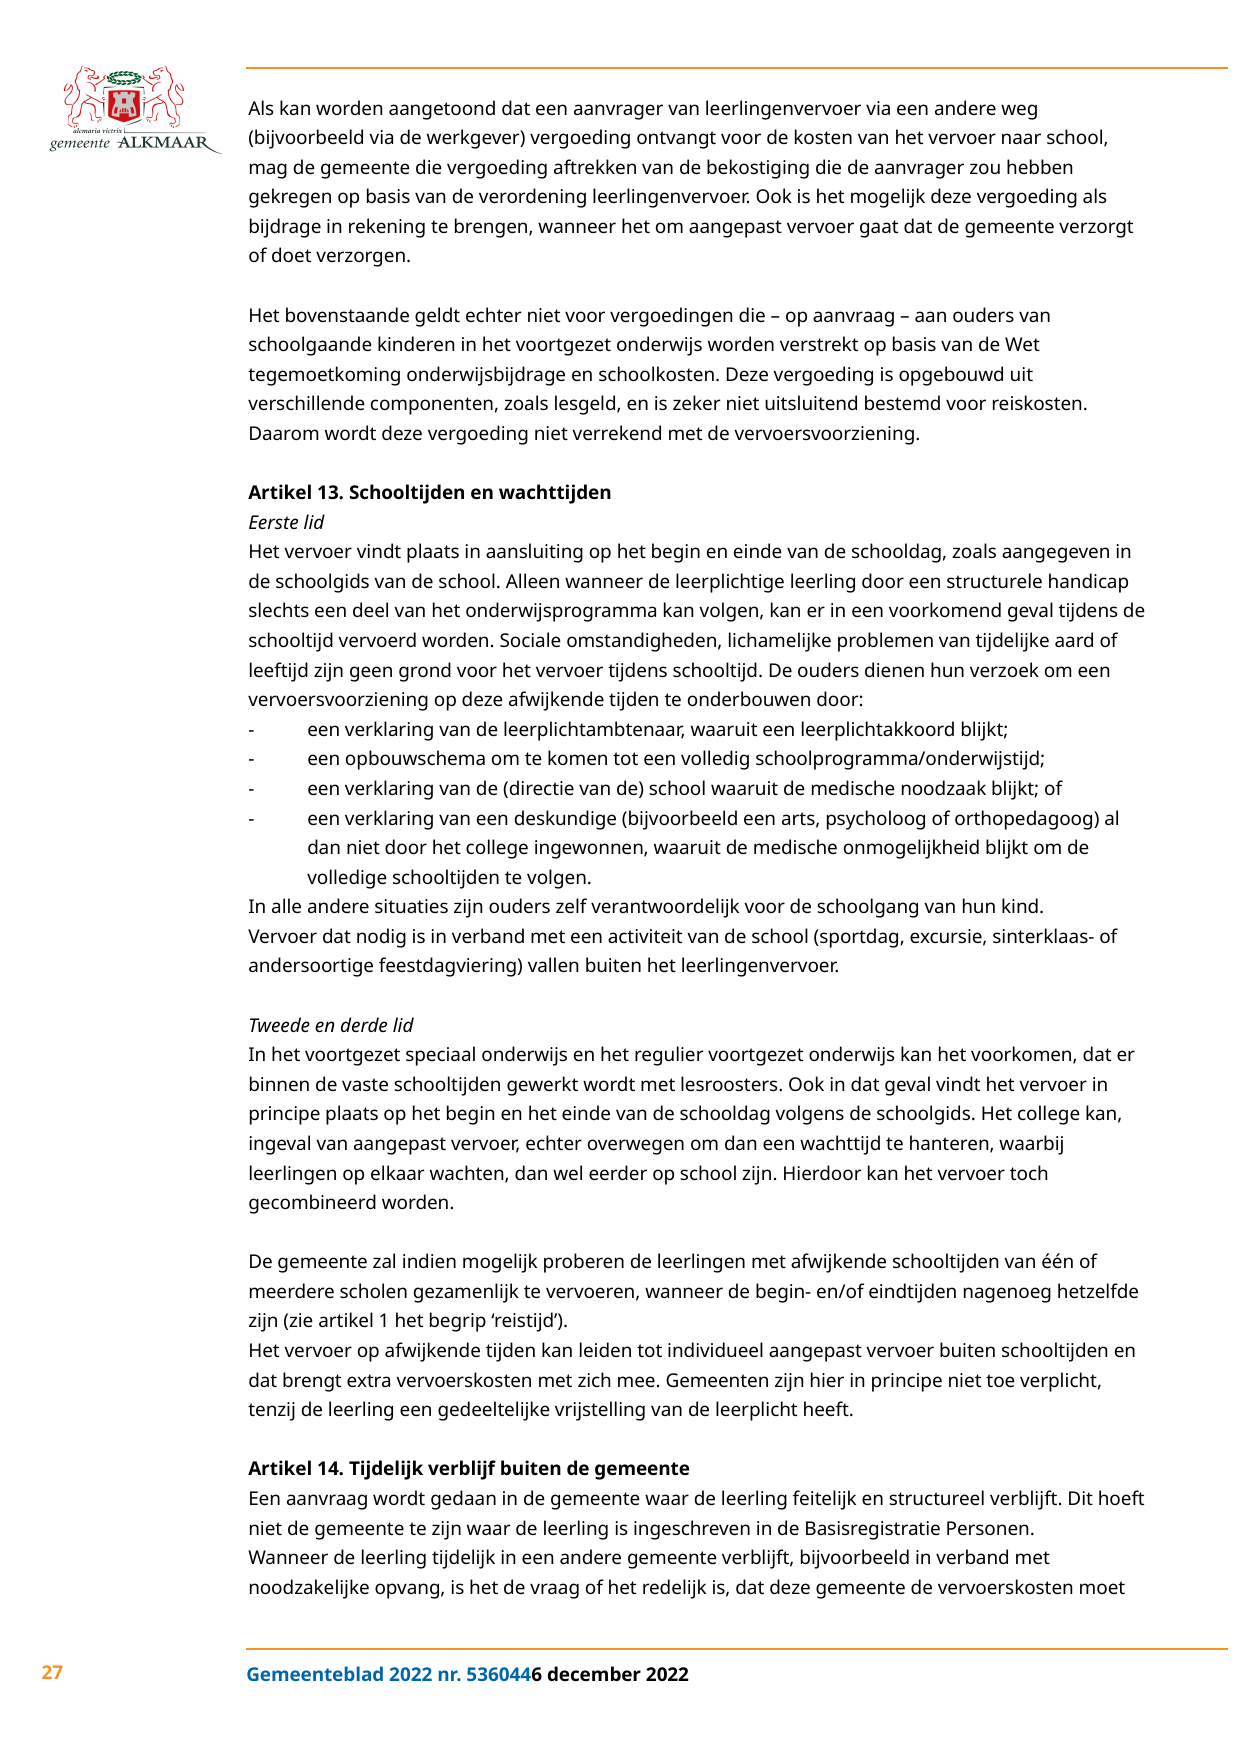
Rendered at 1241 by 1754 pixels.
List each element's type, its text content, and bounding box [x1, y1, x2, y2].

list een verklaring van de (directie van de) school waaruit de medische noodzaak blijkt; of [248, 775, 1152, 801]
list een verklaring van een deskundige (bijvoorbeeld een arts, psycholoog of orthopedagoog) al dan niet door het college ingewonnen, waaruit de medische onmogelijkheid blijkt om de volledige schooltijden te volgen. [248, 805, 1152, 890]
text In het voortgezet speciaal onderwijs en het regulier voortgezet onderwijs kan het voorkomen, dat er binnen de vaste schooltijden gewerkt wordt met lesroosters. Ook in dat geval vindt het vervoer in principe plaats op het begin en het einde van de schooldag volgens de schoolgids. Het college kan, ingeval van aangepast vervoer, echter overwegen om dan een wachttijd te hanteren, waarbij leerlingen op elkaar wachten, dan wel eerder op school zijn. Hierdoor kan het vervoer toch gecombineerd worden. [248, 1041, 1152, 1215]
text Wanneer de leerling tijdelijk in een andere gemeente verblijft, bijvoorbeeld in verband met noodzakelijke opvang, is het de vraag of het redelijk is, dat deze gemeente de vervoerskosten moet [248, 1544, 1152, 1600]
text Vervoer dat nodig is in verband met een activiteit van de school (sportdag, excursie, sinterklaas- of andersoortige feestdagviering) vallen buiten het leerlingenvervoer. [248, 923, 1152, 978]
text Het bovenstaande geldt echter niet voor vergoedingen die – op aanvraag – aan ouders van schoolgaande kinderen in het voortgezet onderwijs worden verstrekt op basis van de Wet tegemoetkoming onderwijsbijdrage en schoolkosten. Deze vergoeding is opgebouwd uit verschillende componenten, zoals lesgeld, en is zeker niet uitsluitend bestemd voor reiskosten. Daarom wordt deze vergoeding niet verrekend met de vervoersvoorziening. [248, 302, 1152, 446]
list een verklaring van de leerplichtambtenaar, waaruit een leerplichtakkoord blijkt; [248, 716, 1152, 742]
text Het vervoer op afwijkende tijden kan leiden tot individueel aangepast vervoer buiten schooltijden en dat brengt extra vervoerskosten met zich mee. Gemeenten zijn hier in principe niet toe verplicht, tenzij de leerling een gedeeltelijke vrijstelling van de leerplicht heeft. [248, 1337, 1152, 1422]
text Tweede en derde lid [248, 1012, 1152, 1038]
picture [41, 47, 231, 172]
list een opbouwschema om te komen tot een volledig schoolprogramma/onderwijstijd; [248, 746, 1152, 771]
text Artikel 13. Schooltijden en wachttijden [248, 479, 1152, 505]
text Het vervoer vindt plaats in aansluiting op het begin en einde van de schooldag, zoals aangegeven in de schoolgids van de school. Alleen wanneer de leerplichtige leerling door een structurele handicap slechts een deel van het onderwijsprogramma kan volgen, kan er in een voorkomend geval tijdens de schooltijd vervoerd worden. Sociale omstandigheden, lichamelijke problemen van tijdelijke aard of leeftijd zijn geen grond voor het vervoer tijdens schooltijd. De ouders dienen hun verzoek om een vervoersvoorziening op deze afwijkende tijden te onderbouwen door: [248, 538, 1152, 712]
text Artikel 14. Tijdelijk verblijf buiten de gemeente [248, 1456, 1152, 1481]
text Een aanvraag wordt gedaan in de gemeente waar de leerling feitelijk en structureel verblijft. Dit hoeft niet de gemeente te zijn waar de leerling is ingeschreven in de Basisregistratie Personen. [248, 1485, 1152, 1541]
text Eerste lid [248, 509, 1152, 535]
text In alle andere situaties zijn ouders zelf verantwoordelijk voor de schoolgang van hun kind. [248, 893, 1152, 919]
text Als kan worden aangetoond dat een aanvrager van leerlingenvervoer via een andere weg (bijvoorbeeld via de werkgever) vergoeding ontvangt voor de kosten van het vervoer naar school, mag de gemeente die vergoeding aftrekken van de bekostiging die de aanvrager zou hebben gekregen op basis van de verordening leerlingenvervoer. Ook is het mogelijk deze vergoeding als bijdrage in rekening te brengen, wanneer het om aangepast vervoer gaat dat de gemeente verzorgt of doet verzorgen. [248, 95, 1152, 268]
text De gemeente zal indien mogelijk proberen de leerlingen met afwijkende schooltijden van één of meerdere scholen gezamenlijk te vervoeren, wanneer de begin- en/of eindtijden nagenoeg hetzelfde zijn (zie artikel 1 het begrip ‘reistijd’). [248, 1248, 1152, 1333]
